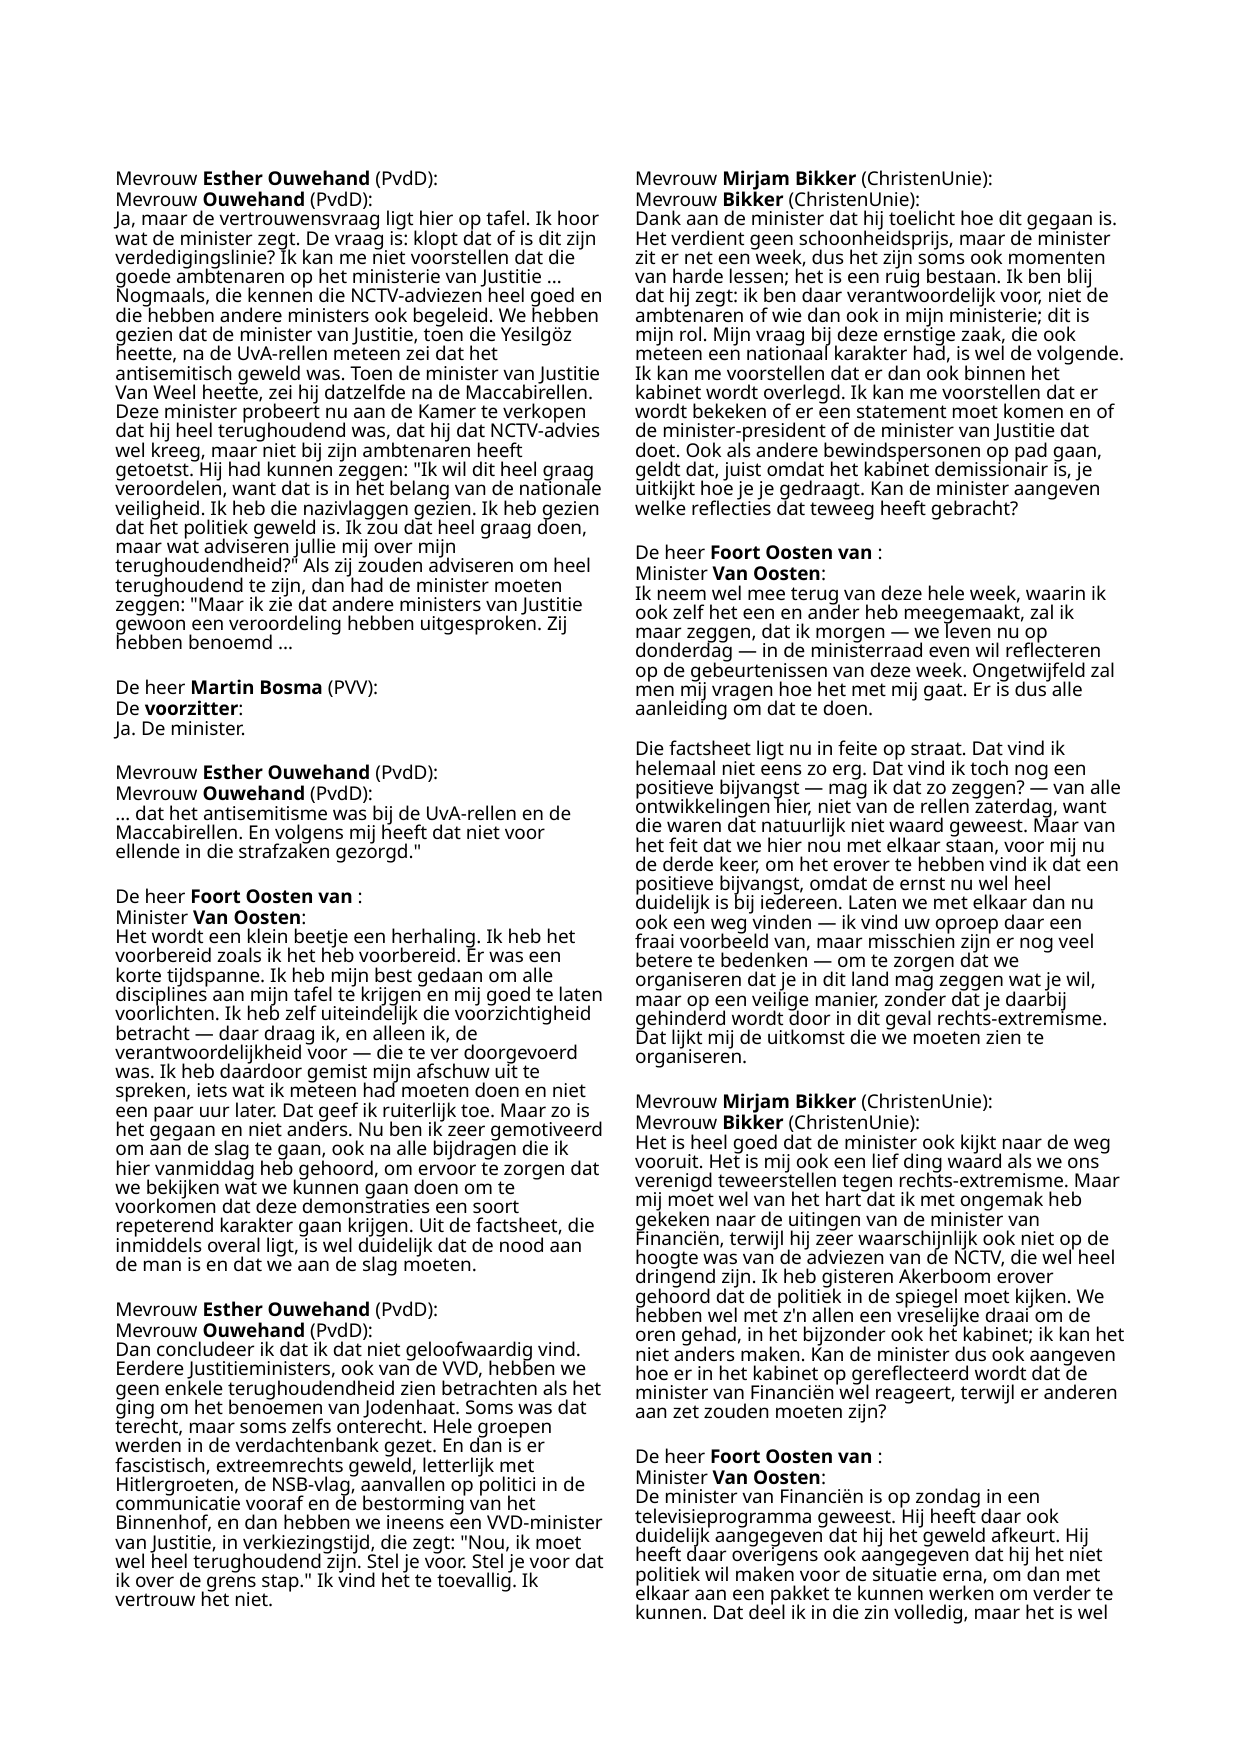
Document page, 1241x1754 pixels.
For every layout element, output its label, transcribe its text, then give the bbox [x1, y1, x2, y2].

text De heer Foort Oosten van : [635, 1443, 1125, 1469]
text Mevrouw Esther Ouwehand (PvdD): [115, 759, 605, 785]
text De heer Martin Bosma (PVV): [115, 674, 605, 700]
text De voorzitter: [115, 700, 605, 719]
text Minister Van Oosten: [635, 1469, 1125, 1488]
text Mevrouw Esther Ouwehand (PvdD): [115, 165, 605, 191]
text Mevrouw Mirjam Bikker (ChristenUnie): [635, 165, 1125, 191]
text De heer Foort Oosten van : [635, 539, 1125, 565]
text Dan concludeer ik dat ik dat niet geloofwaardig vind. Eerdere Justitieministers, ook van de VVD, hebben we geen enkele terughoudendheid zien betrachten als het ging om het benoemen van Jodenhaat. Soms was dat terecht, maar soms zelfs onterecht. Hele groepen werden in de verdachtenbank gezet. En dan is er fascistisch, extreemrechts geweld, letterlijk met Hitlergroeten, de NSB-vlag, aanvallen op politici in de communicatie vooraf en de bestorming van het Binnenhof, en dan hebben we ineens een VVD-minister van Justitie, in verkiezingstijd, die zegt: "Nou, ik moet wel heel terughoudend zijn. Stel je voor. Stel je voor dat ik over de grens stap." Ik vind het te toevallig. Ik vertrouw het niet. [115, 1341, 605, 1611]
text Dank aan de minister dat hij toelicht hoe dit gegaan is. Het verdient geen schoonheidsprijs, maar de minister zit er net een week, dus het zijn soms ook momenten van harde lessen; het is een ruig bestaan. Ik ben blij dat hij zegt: ik ben daar verantwoordelijk voor, niet de ambtenaren of wie dan ook in mijn ministerie; dit is mijn rol. Mijn vraag bij deze ernstige zaak, die ook meteen een nationaal karakter had, is wel de volgende. Ik kan me voorstellen dat er dan ook binnen het kabinet wordt overlegd. Ik kan me voorstellen dat er wordt bekeken of er een statement moet komen en of de minister-president of de minister van Justitie dat doet. Ook als andere bewindspersonen op pad gaan, geldt dat, juist omdat het kabinet demissionair is, je uitkijkt hoe je je gedraagt. Kan de minister aangeven welke reflecties dat teweeg heeft gebracht? [635, 210, 1125, 519]
text Minister Van Oosten: [635, 565, 1125, 584]
text Ja, maar de vertrouwensvraag ligt hier op tafel. Ik hoor wat de minister zegt. De vraag is: klopt dat of is dit zijn verdedigingslinie? Ik kan me niet voorstellen dat die goede ambtenaren op het ministerie van Justitie … Nogmaals, die kennen die NCTV-adviezen heel goed en die hebben andere ministers ook begeleid. We hebben gezien dat de minister van Justitie, toen die Yesilgöz heette, na de UvA-rellen meteen zei dat het antisemitisch geweld was. Toen de minister van Justitie Van Weel heette, zei hij datzelfde na de Maccabirellen. Deze minister probeert nu aan de Kamer te verkopen dat hij heel terughoudend was, dat hij dat NCTV-advies wel kreeg, maar niet bij zijn ambtenaren heeft getoetst. Hij had kunnen zeggen: "Ik wil dit heel graag veroordelen, want dat is in het belang van de nationale veiligheid. Ik heb die nazivlaggen gezien. Ik heb gezien dat het politiek geweld is. Ik zou dat heel graag doen, maar wat adviseren jullie mij over mijn terughoudendheid?" Als zij zouden adviseren om heel terughoudend te zijn, dan had de minister moeten zeggen: "Maar ik zie dat andere ministers van Justitie gewoon een veroordeling hebben uitgesproken. Zij hebben benoemd … [115, 210, 605, 654]
text Mevrouw Ouwehand (PvdD): [115, 191, 605, 210]
text Mevrouw Esther Ouwehand (PvdD): [115, 1296, 605, 1322]
text De minister van Financiën is op zondag in een televisieprogramma geweest. Hij heeft daar ook duidelijk aangegeven dat hij het geweld afkeurt. Hij heeft daar overigens ook aangegeven dat hij het niet politiek wil maken voor de situatie erna, om dan met elkaar aan een pakket te kunnen werken om verder te kunnen. Dat deel ik in die zin volledig, maar het is wel [635, 1488, 1125, 1623]
text Het wordt een klein beetje een herhaling. Ik heb het voorbereid zoals ik het heb voorbereid. Er was een korte tijdspanne. Ik heb mijn best gedaan om alle disciplines aan mijn tafel te krijgen en mij goed te laten voorlichten. Ik heb zelf uiteindelijk die voorzichtigheid betracht — daar draag ik, en alleen ik, de verantwoordelijkheid voor — die te ver doorgevoerd was. Ik heb daardoor gemist mijn afschuw uit te spreken, iets wat ik meteen had moeten doen en niet een paar uur later. Dat geef ik ruiterlijk toe. Maar zo is het gegaan en niet anders. Nu ben ik zeer gemotiveerd om aan de slag te gaan, ook na alle bijdragen die ik hier vanmiddag heb gehoord, om ervoor te zorgen dat we bekijken wat we kunnen gaan doen om te voorkomen dat deze demonstraties een soort repeterend karakter gaan krijgen. Uit de factsheet, die inmiddels overal ligt, is wel duidelijk dat de nood aan de man is en dat we aan de slag moeten. [115, 928, 605, 1275]
text Mevrouw Mirjam Bikker (ChristenUnie): [635, 1089, 1125, 1114]
text Ja. De minister. [115, 719, 605, 739]
text Mevrouw Bikker (ChristenUnie): [635, 191, 1125, 210]
text Minister Van Oosten: [115, 909, 605, 928]
text … dat het antisemitisme was bij de UvA-rellen en de Maccabirellen. En volgens mij heeft dat niet voor ellende in die strafzaken gezorgd." [115, 804, 605, 862]
text Mevrouw Ouwehand (PvdD): [115, 785, 605, 804]
text Mevrouw Bikker (ChristenUnie): [635, 1114, 1125, 1134]
text Ik neem wel mee terug van deze hele week, waarin ik ook zelf het een en ander heb meegemaakt, zal ik maar zeggen, dat ik morgen — we leven nu op donderdag — in de ministerraad even wil reflecteren op de gebeurtenissen van deze week. Ongetwijfeld zal men mij vragen hoe het met mij gaat. Er is dus alle aanleiding om dat te doen. [635, 584, 1125, 719]
text Die factsheet ligt nu in feite op straat. Dat vind ik helemaal niet eens zo erg. Dat vind ik toch nog een positieve bijvangst — mag ik dat zo zeggen? — van alle ontwikkelingen hier, niet van de rellen zaterdag, want die waren dat natuurlijk niet waard geweest. Maar van het feit dat we hier nou met elkaar staan, voor mij nu de derde keer, om het erover te hebben vind ik dat een positieve bijvangst, omdat de ernst nu wel heel duidelijk is bij iedereen. Laten we met elkaar dan nu ook een weg vinden — ik vind uw oproep daar een fraai voorbeeld van, maar misschien zijn er nog veel betere te bedenken — om te zorgen dat we organiseren dat je in dit land mag zeggen wat je wil, maar op een veilige manier, zonder dat je daarbij gehinderd wordt door in dit geval rechts-extremisme. Dat lijkt mij de uitkomst die we moeten zien te organiseren. [635, 740, 1125, 1068]
text Het is heel goed dat de minister ook kijkt naar de weg vooruit. Het is mij ook een lief ding waard als we ons verenigd teweerstellen tegen rechts-extremisme. Maar mij moet wel van het hart dat ik met ongemak heb gekeken naar de uitingen van de minister van Financiën, terwijl hij zeer waarschijnlijk ook niet op de hoogte was van de adviezen van de NCTV, die wel heel dringend zijn. Ik heb gisteren Akerboom erover gehoord dat de politiek in de spiegel moet kijken. We hebben wel met z'n allen een vreselijke draai om de oren gehad, in het bijzonder ook het kabinet; ik kan het niet anders maken. Kan de minister dus ook aangeven hoe er in het kabinet op gereflecteerd wordt dat de minister van Financiën wel reageert, terwijl er anderen aan zet zouden moeten zijn? [635, 1134, 1125, 1423]
text Mevrouw Ouwehand (PvdD): [115, 1322, 605, 1341]
text De heer Foort Oosten van : [115, 883, 605, 909]
